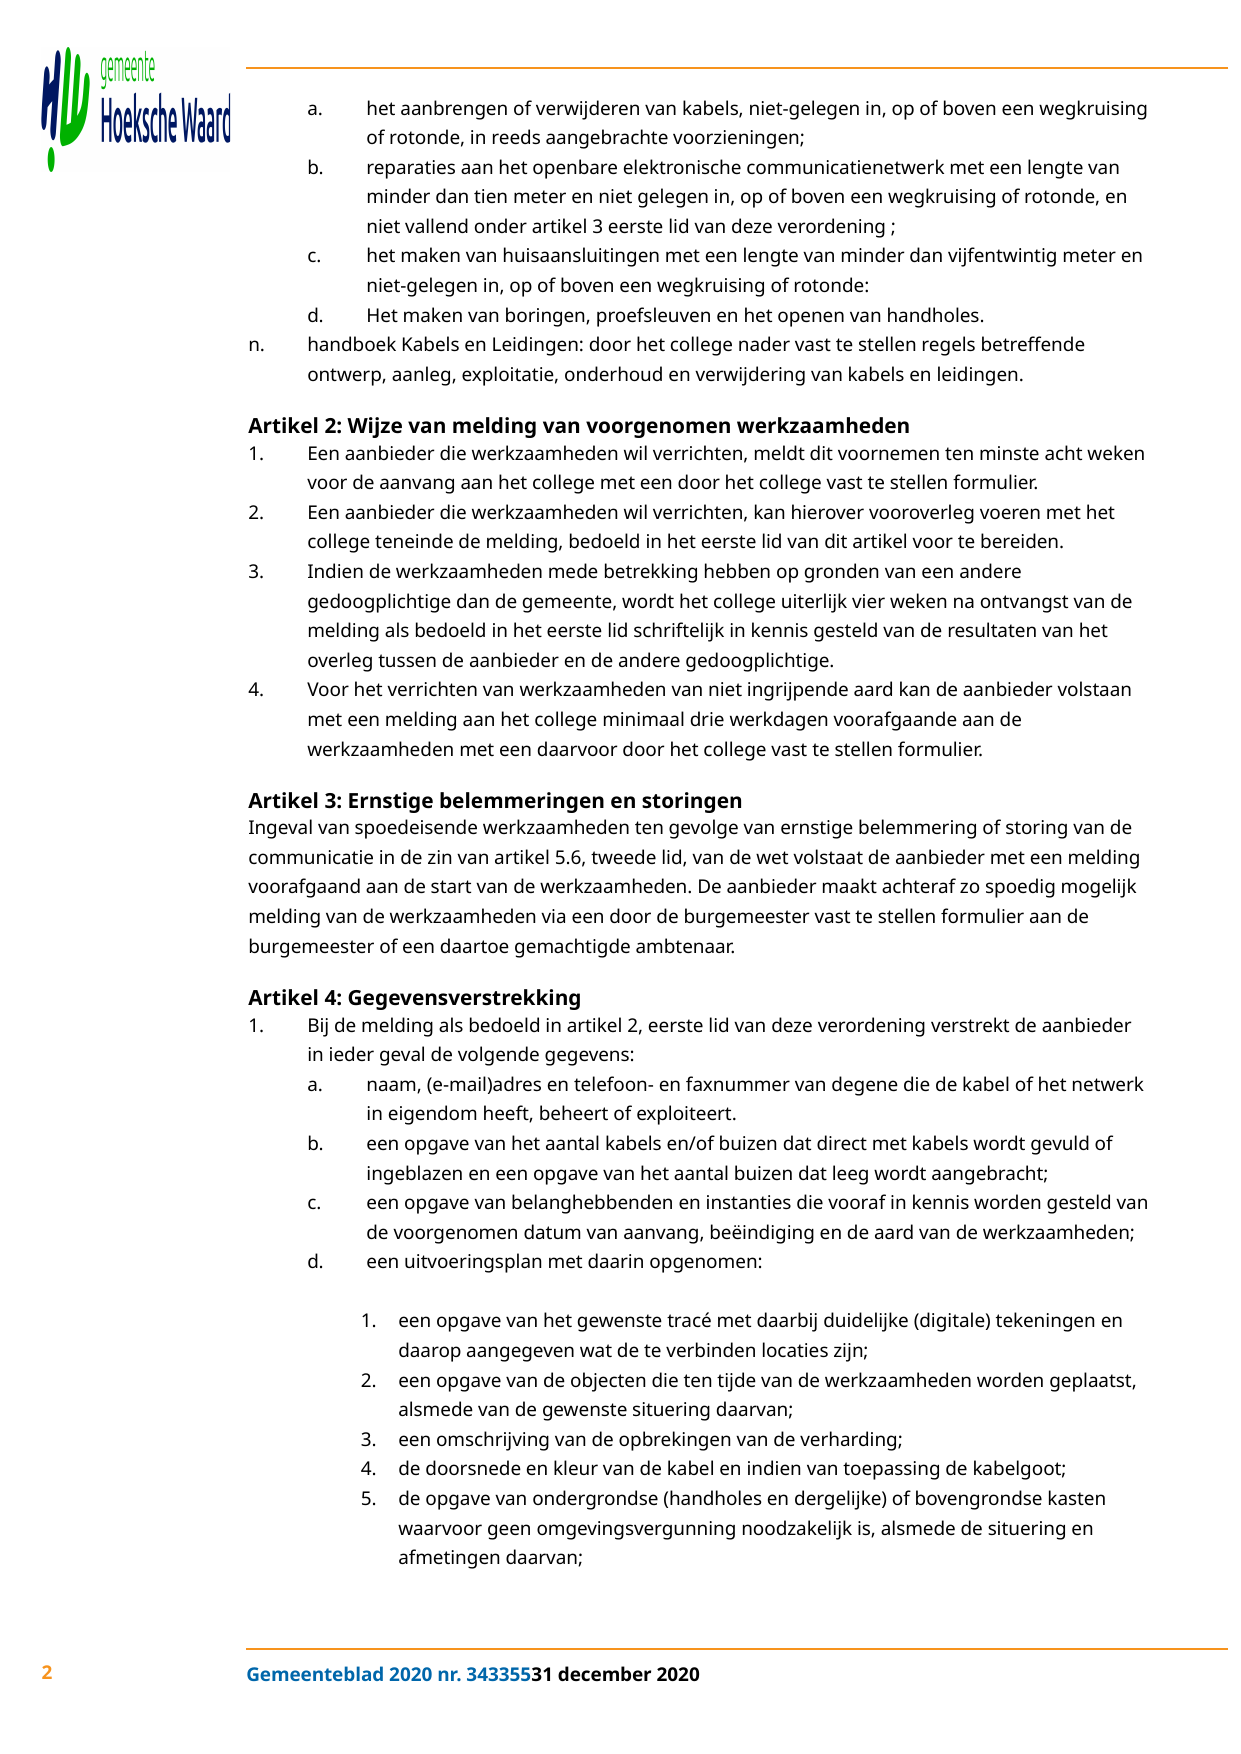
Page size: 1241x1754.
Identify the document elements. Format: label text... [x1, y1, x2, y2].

picture [41, 47, 231, 172]
list Het maken van boringen, proefsleuven en het openen van handholes. [307, 302, 1152, 328]
list de doorsnede en kleur van de kabel en indien van toepassing de kabelgoot; [361, 1456, 1152, 1481]
text Artikel 2: Wijze van melding van voorgenomen werkzaamheden [248, 411, 1152, 440]
list het aanbrengen of verwijderen van kabels, niet-gelegen in, op of boven een wegkruising of rotonde, in reeds aangebrachte voorzieningen; [307, 95, 1152, 150]
list een uitvoeringsplan met daarin opgenomen: [307, 1248, 1152, 1274]
list Bij de melding als bedoeld in artikel 2, eerste lid van deze verordening verstrekt de aanbieder in ieder geval de volgende gegevens: [248, 1012, 1152, 1067]
text Artikel 3: Ernstige belemmeringen en storingen [248, 786, 1152, 814]
list een opgave van de objecten die ten tijde van de werkzaamheden worden geplaatst, alsmede van de gewenste situering daarvan; [361, 1367, 1152, 1422]
text Artikel 4: Gegevensverstrekking [248, 983, 1152, 1012]
list reparaties aan het openbare elektronische communicatienetwerk met een lengte van minder dan tien meter en niet gelegen in, op of boven een wegkruising of rotonde, en niet vallend onder artikel 3 eerste lid van deze verordening ; [307, 154, 1152, 239]
list handboek Kabels en Leidingen: door het college nader vast te stellen regels betreffende ontwerp, aanleg, exploitatie, onderhoud en verwijdering van kabels en leidingen. [248, 331, 1152, 387]
list een opgave van het gewenste tracé met daarbij duidelijke (digitale) tekeningen en daarop aangegeven wat de te verbinden locaties zijn; [361, 1308, 1152, 1363]
list Een aanbieder die werkzaamheden wil verrichten, kan hierover vooroverleg voeren met het college teneinde de melding, bedoeld in het eerste lid van dit artikel voor te bereiden. [248, 499, 1152, 554]
list Een aanbieder die werkzaamheden wil verrichten, meldt dit voornemen ten minste acht weken voor de aanvang aan het college met een door het college vast te stellen formulier. [248, 440, 1152, 495]
list een opgave van het aantal kabels en/of buizen dat direct met kabels wordt gevuld of ingeblazen en een opgave van het aantal buizen dat leeg wordt aangebracht; [307, 1130, 1152, 1185]
text Ingeval van spoedeisende werkzaamheden ten gevolge van ernstige belemmering of storing van de communicatie in de zin van artikel 5.6, tweede lid, van de wet volstaat de aanbieder met een melding voorafgaand aan de start van de werkzaamheden. De aanbieder maakt achteraf zo spoedig mogelijk melding van de werkzaamheden via een door de burgemeester vast te stellen formulier aan de burgemeester of een daartoe gemachtigde ambtenaar. [248, 814, 1152, 959]
list Indien de werkzaamheden mede betrekking hebben op gronden van een andere gedoogplichtige dan de gemeente, wordt het college uiterlijk vier weken na ontvangst van de melding als bedoeld in het eerste lid schriftelijk in kennis gesteld van de resultaten van het overleg tussen de aanbieder en de andere gedoogplichtige. [248, 558, 1152, 673]
list de opgave van ondergrondse (handholes en dergelijke) of bovengrondse kasten waarvoor geen omgevingsvergunning noodzakelijk is, alsmede de situering en afmetingen daarvan; [361, 1485, 1152, 1570]
list een opgave van belanghebbenden en instanties die vooraf in kennis worden gesteld van de voorgenomen datum van aanvang, beëindiging en de aard van de werkzaamheden; [307, 1189, 1152, 1244]
list Voor het verrichten van werkzaamheden van niet ingrijpende aard kan de aanbieder volstaan met een melding aan het college minimaal drie werkdagen voorafgaande aan de werkzaamheden met een daarvoor door het college vast te stellen formulier. [248, 677, 1152, 761]
list het maken van huisaansluitingen met een lengte van minder dan vijfentwintig meter en niet-gelegen in, op of boven een wegkruising of rotonde: [307, 243, 1152, 298]
list een omschrijving van de opbrekingen van de verharding; [361, 1426, 1152, 1452]
list naam, (e-mail)adres en telefoon- en faxnummer van degene die de kabel of het netwerk in eigendom heeft, beheert of exploiteert. [307, 1071, 1152, 1126]
